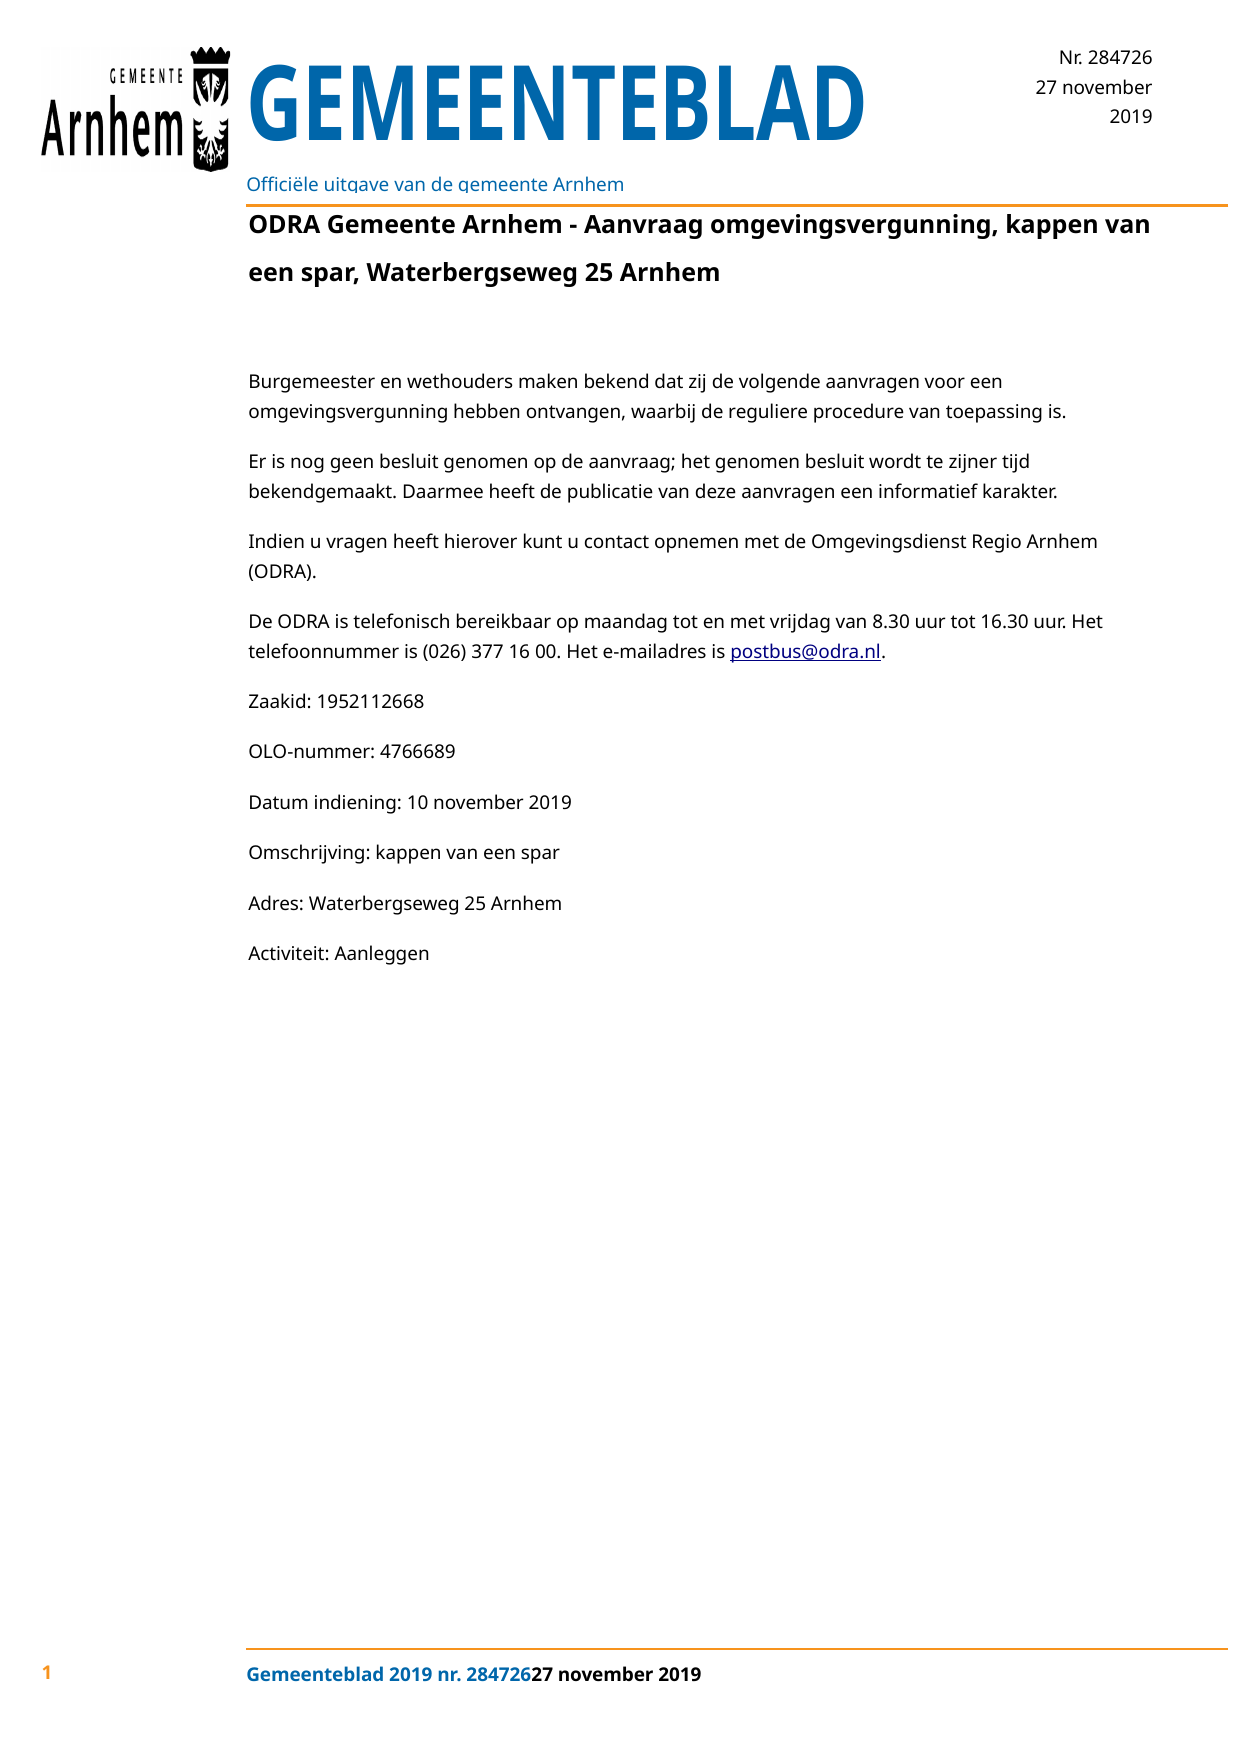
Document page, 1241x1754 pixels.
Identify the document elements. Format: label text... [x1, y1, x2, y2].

text Burgemeester en wethouders maken bekend dat zij de volgende aanvragen voor een omgevingsvergunning hebben ontvangen, waarbij de reguliere procedure van toepassing is. [248, 368, 1152, 424]
text OLO-nummer: 4766689 [248, 739, 1152, 764]
text Adres: Waterbergseweg 25 Arnhem [248, 890, 1152, 916]
text De ODRA is telefonisch bereikbaar op maandag tot en met vrijdag van 8.30 uur tot 16.30 uur. Het telefoonnummer is (026) 377 16 00. Het e-mailadres is postbus@odra.nl. [248, 608, 1152, 664]
text ODRA Gemeente Arnhem - Aanvraag omgevingsvergunning, kappen van een spar, Waterbergseweg 25 Arnhem [248, 207, 1152, 288]
text Activiteit: Aanleggen [248, 940, 1152, 966]
text Indien u vragen heeft hierover kunt u contact opnemen met de Omgevingsdienst Regio Arnhem (ODRA). [248, 528, 1152, 584]
text Omschrijving: kappen van een spar [248, 839, 1152, 865]
text Er is nog geen besluit genomen op de aanvraag; het genomen besluit wordt te zijner tijd bekendgemaakt. Daarmee heeft de publicatie van deze aanvragen een informatief karakter. [248, 448, 1152, 504]
text Zaakid: 1952112668 [248, 688, 1152, 714]
text Datum indiening: 10 november 2019 [248, 789, 1152, 815]
picture [41, 47, 231, 172]
